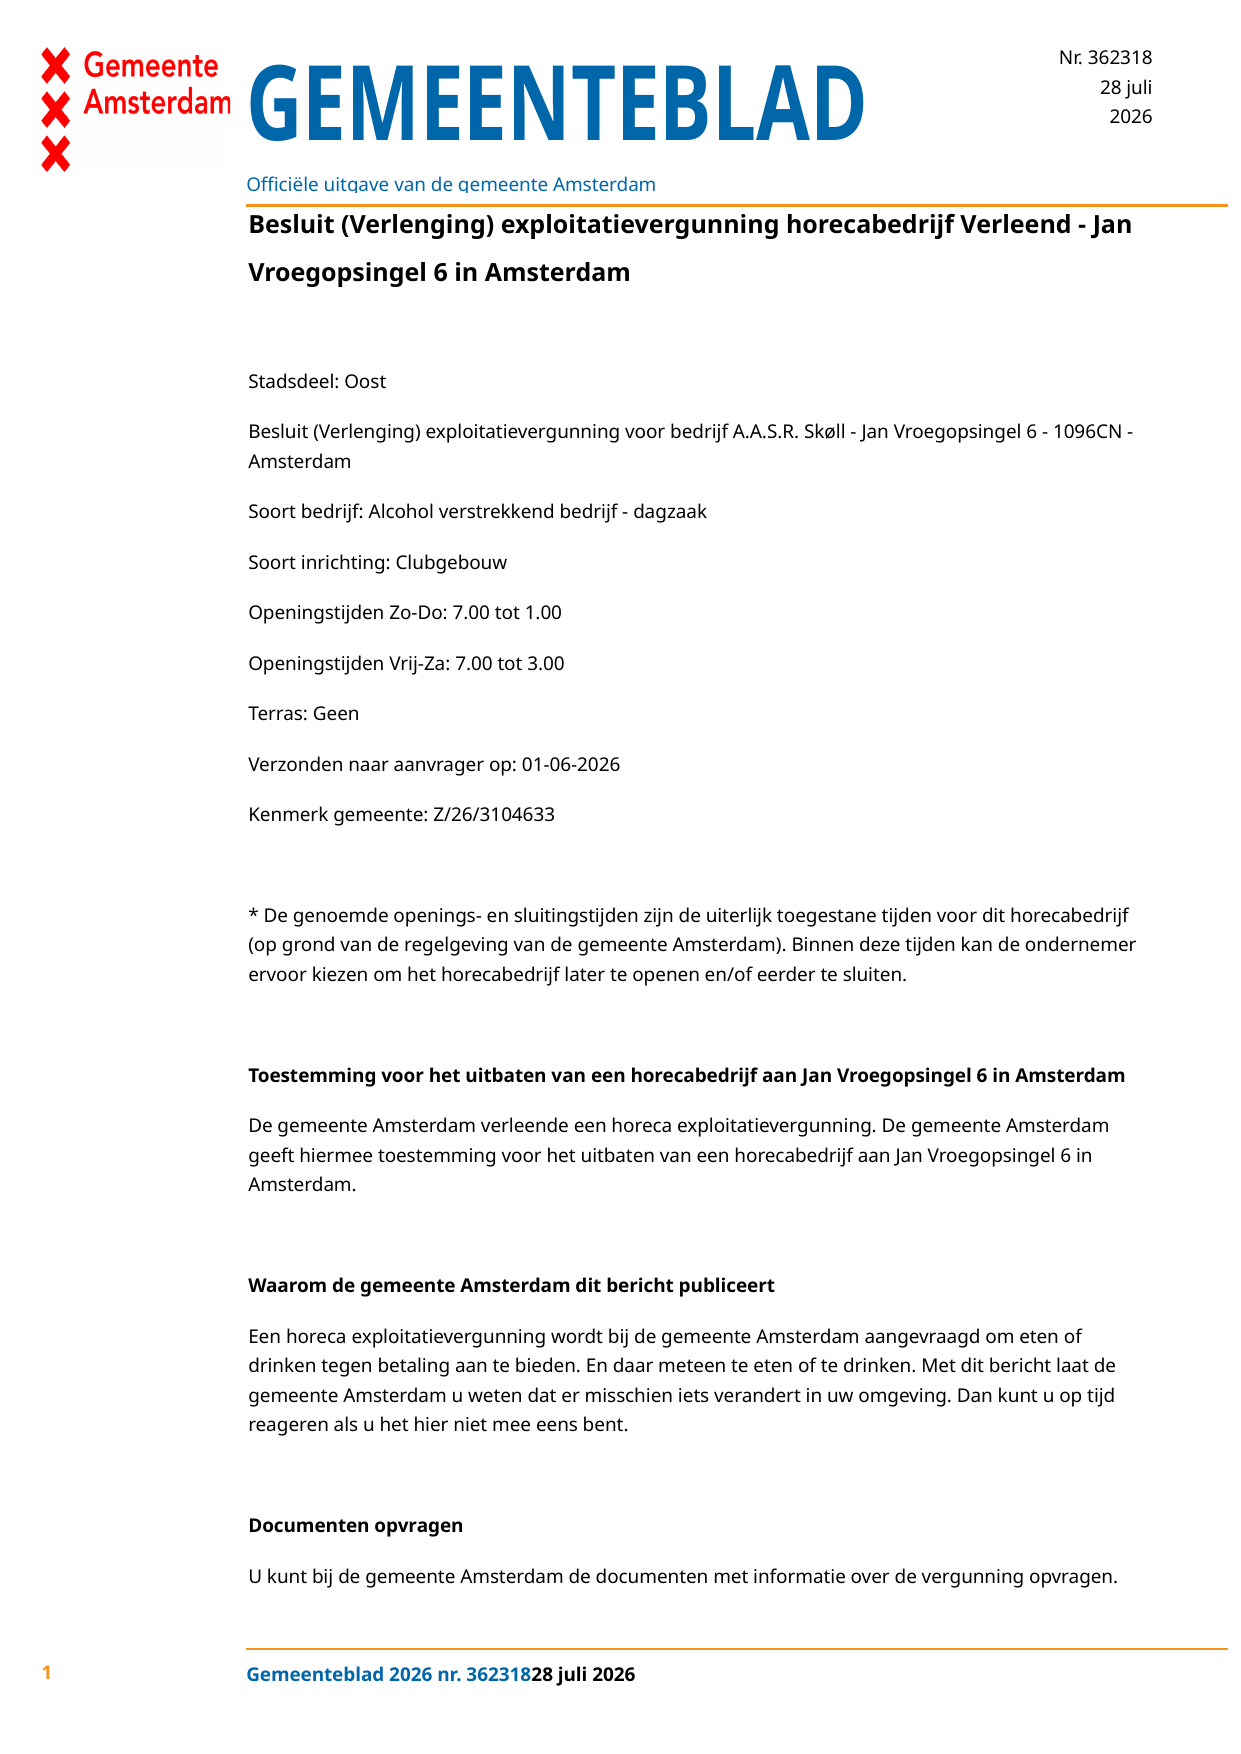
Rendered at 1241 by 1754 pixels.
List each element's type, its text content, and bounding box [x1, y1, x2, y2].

text Stadsdeel: Oost [248, 368, 1152, 394]
text Toestemming voor het uitbaten van een horecabedrijf aan Jan Vroegopsingel 6 in Amsterdam [248, 1062, 1152, 1088]
text Verzonden naar aanvrager op: 01-06-2026 [248, 751, 1152, 777]
text Documenten opvragen [248, 1512, 1152, 1538]
text Besluit (Verlenging) exploitatievergunning horecabedrijf Verleend - Jan Vroegopsingel 6 in Amsterdam [248, 207, 1152, 288]
text Openingstijden Zo-Do: 7.00 tot 1.00 [248, 599, 1152, 625]
text U kunt bij de gemeente Amsterdam de documenten met informatie over de vergunning opvragen. [248, 1563, 1152, 1589]
text Terras: Geen [248, 700, 1152, 726]
text Kenmerk gemeente: Z/26/3104633 [248, 801, 1152, 827]
text Besluit (Verlenging) exploitatievergunning voor bedrijf A.A.S.R. Skøll - Jan Vroegopsingel 6 - 1096CN - Amsterdam [248, 419, 1152, 474]
picture [41, 47, 231, 172]
text Waarom de gemeente Amsterdam dit bericht publiceert [248, 1272, 1152, 1298]
text Soort inrichting: Clubgebouw [248, 549, 1152, 575]
text Openingstijden Vrij-Za: 7.00 tot 3.00 [248, 650, 1152, 676]
text * De genoemde openings- en sluitingstijden zijn de uiterlijk toegestane tijden voor dit horecabedrijf (op grond van de regelgeving van de gemeente Amsterdam). Binnen deze tijden kan de ondernemer ervoor kiezen om het horecabedrijf later te openen en/of eerder te sluiten. [248, 902, 1152, 987]
text De gemeente Amsterdam verleende een horeca exploitatievergunning. De gemeente Amsterdam geeft hiermee toestemming voor het uitbaten van een horecabedrijf aan Jan Vroegopsingel 6 in Amsterdam. [248, 1112, 1152, 1197]
text Een horeca exploitatievergunning wordt bij de gemeente Amsterdam aangevraagd om eten of drinken tegen betaling aan te bieden. En daar meteen te eten of te drinken. Met dit bericht laat de gemeente Amsterdam u weten dat er misschien iets verandert in uw omgeving. Dan kunt u op tijd reageren als u het hier niet mee eens bent. [248, 1323, 1152, 1437]
text Soort bedrijf: Alcohol verstrekkend bedrijf - dagzaak [248, 499, 1152, 524]
